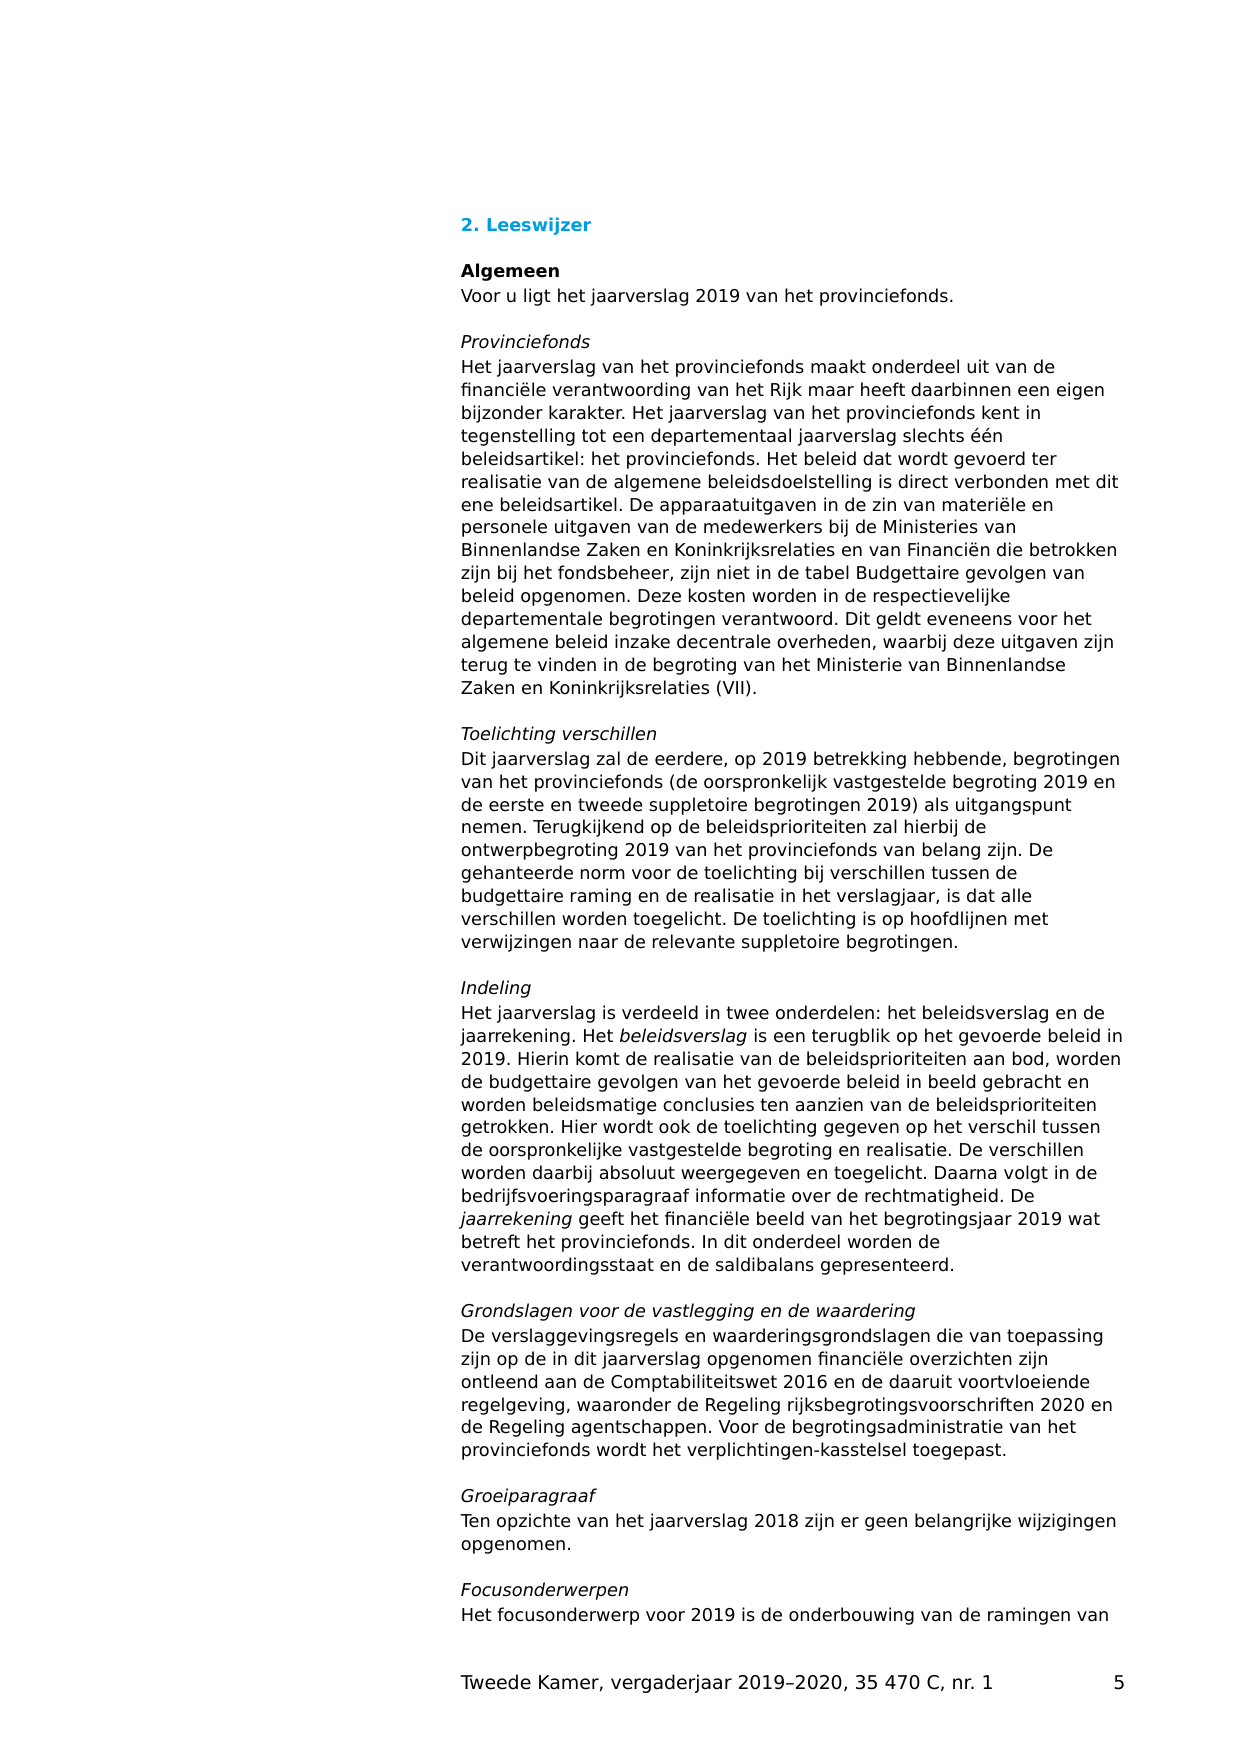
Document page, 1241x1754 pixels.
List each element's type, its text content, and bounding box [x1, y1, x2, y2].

text Provinciefonds [461, 330, 1125, 353]
text Algemeen [461, 259, 1125, 282]
title 2. Leeswijzer [461, 213, 1125, 236]
text Indeling [461, 976, 1125, 999]
text De verslaggevingsregels en waarderingsgrondslagen die van toepassing zijn op de in dit jaarverslag opgenomen financiële overzichten zijn ontleend aan de Comptabiliteitswet 2016 en de daaruit voortvloeiende regelgeving, waaronder de Regeling rijksbegrotingsvoorschriften 2020 en de Regeling agentschappen. Voor de begrotingsadministratie van het provinciefonds wordt het verplichtingen-kasstelsel toegepast. [461, 1324, 1125, 1461]
text Focusonderwerpen [461, 1578, 1125, 1601]
text Het jaarverslag is verdeeld in twee onderdelen: het beleidsverslag en de jaarrekening. Het beleidsverslag is een terugblik op het gevoerde beleid in 2019. Hierin komt de realisatie van de beleidsprioriteiten aan bod, worden de budgettaire gevolgen van het gevoerde beleid in beeld gebracht en worden beleidsmatige conclusies ten aanzien van de beleidsprioriteiten getrokken. Hier wordt ook de toelichting gegeven op het verschil tussen de oorspronkelijke vastgestelde begroting en realisatie. De verschillen worden daarbij absoluut weergegeven en toegelicht. Daarna volgt in de bedrijfsvoeringsparagraaf informatie over de rechtmatigheid. De jaarrekening geeft het financiële beeld van het begrotingsjaar 2019 wat betreft het provinciefonds. In dit onderdeel worden de verantwoordingsstaat en de saldibalans gepresenteerd. [461, 1001, 1125, 1276]
text Voor u ligt het jaarverslag 2019 van het provinciefonds. [461, 284, 1125, 307]
text Groeiparagraaf [461, 1484, 1125, 1507]
text Het focusonderwerp voor 2019 is de onderbouwing van de ramingen van [461, 1603, 1125, 1626]
text Grondslagen voor de vastlegging en de waardering [461, 1299, 1125, 1322]
text Het jaarverslag van het provinciefonds maakt onderdeel uit van de financiële verantwoording van het Rijk maar heeft daarbinnen een eigen bijzonder karakter. Het jaarverslag van het provinciefonds kent in tegenstelling tot een departementaal jaarverslag slechts één beleidsartikel: het provinciefonds. Het beleid dat wordt gevoerd ter realisatie van de algemene beleidsdoelstelling is direct verbonden met dit ene beleidsartikel. De apparaatuitgaven in de zin van materiële en personele uitgaven van de medewerkers bij de Ministeries van Binnenlandse Zaken en Koninkrijksrelaties en van Financiën die betrokken zijn bij het fondsbeheer, zijn niet in de tabel Budgettaire gevolgen van beleid opgenomen. Deze kosten worden in de respectievelijke departementale begrotingen verantwoord. Dit geldt eveneens voor het algemene beleid inzake decentrale overheden, waarbij deze uitgaven zijn terug te vinden in de begroting van het Ministerie van Binnenlandse Zaken en Koninkrijksrelaties (VII). [461, 355, 1125, 699]
text Dit jaarverslag zal de eerdere, op 2019 betrekking hebbende, begrotingen van het provinciefonds (de oorspronkelijk vastgestelde begroting 2019 en de eerste en tweede suppletoire begrotingen 2019) als uitgangspunt nemen. Terugkijkend op de beleidsprioriteiten zal hierbij de ontwerpbegroting 2019 van het provinciefonds van belang zijn. De gehanteerde norm voor de toelichting bij verschillen tussen de budgettaire raming en de realisatie in het verslagjaar, is dat alle verschillen worden toegelicht. De toelichting is op hoofdlijnen met verwijzingen naar de relevante suppletoire begrotingen. [461, 747, 1125, 953]
text Ten opzichte van het jaarverslag 2018 zijn er geen belangrijke wijzigingen opgenomen. [461, 1509, 1125, 1555]
text Toelichting verschillen [461, 722, 1125, 745]
